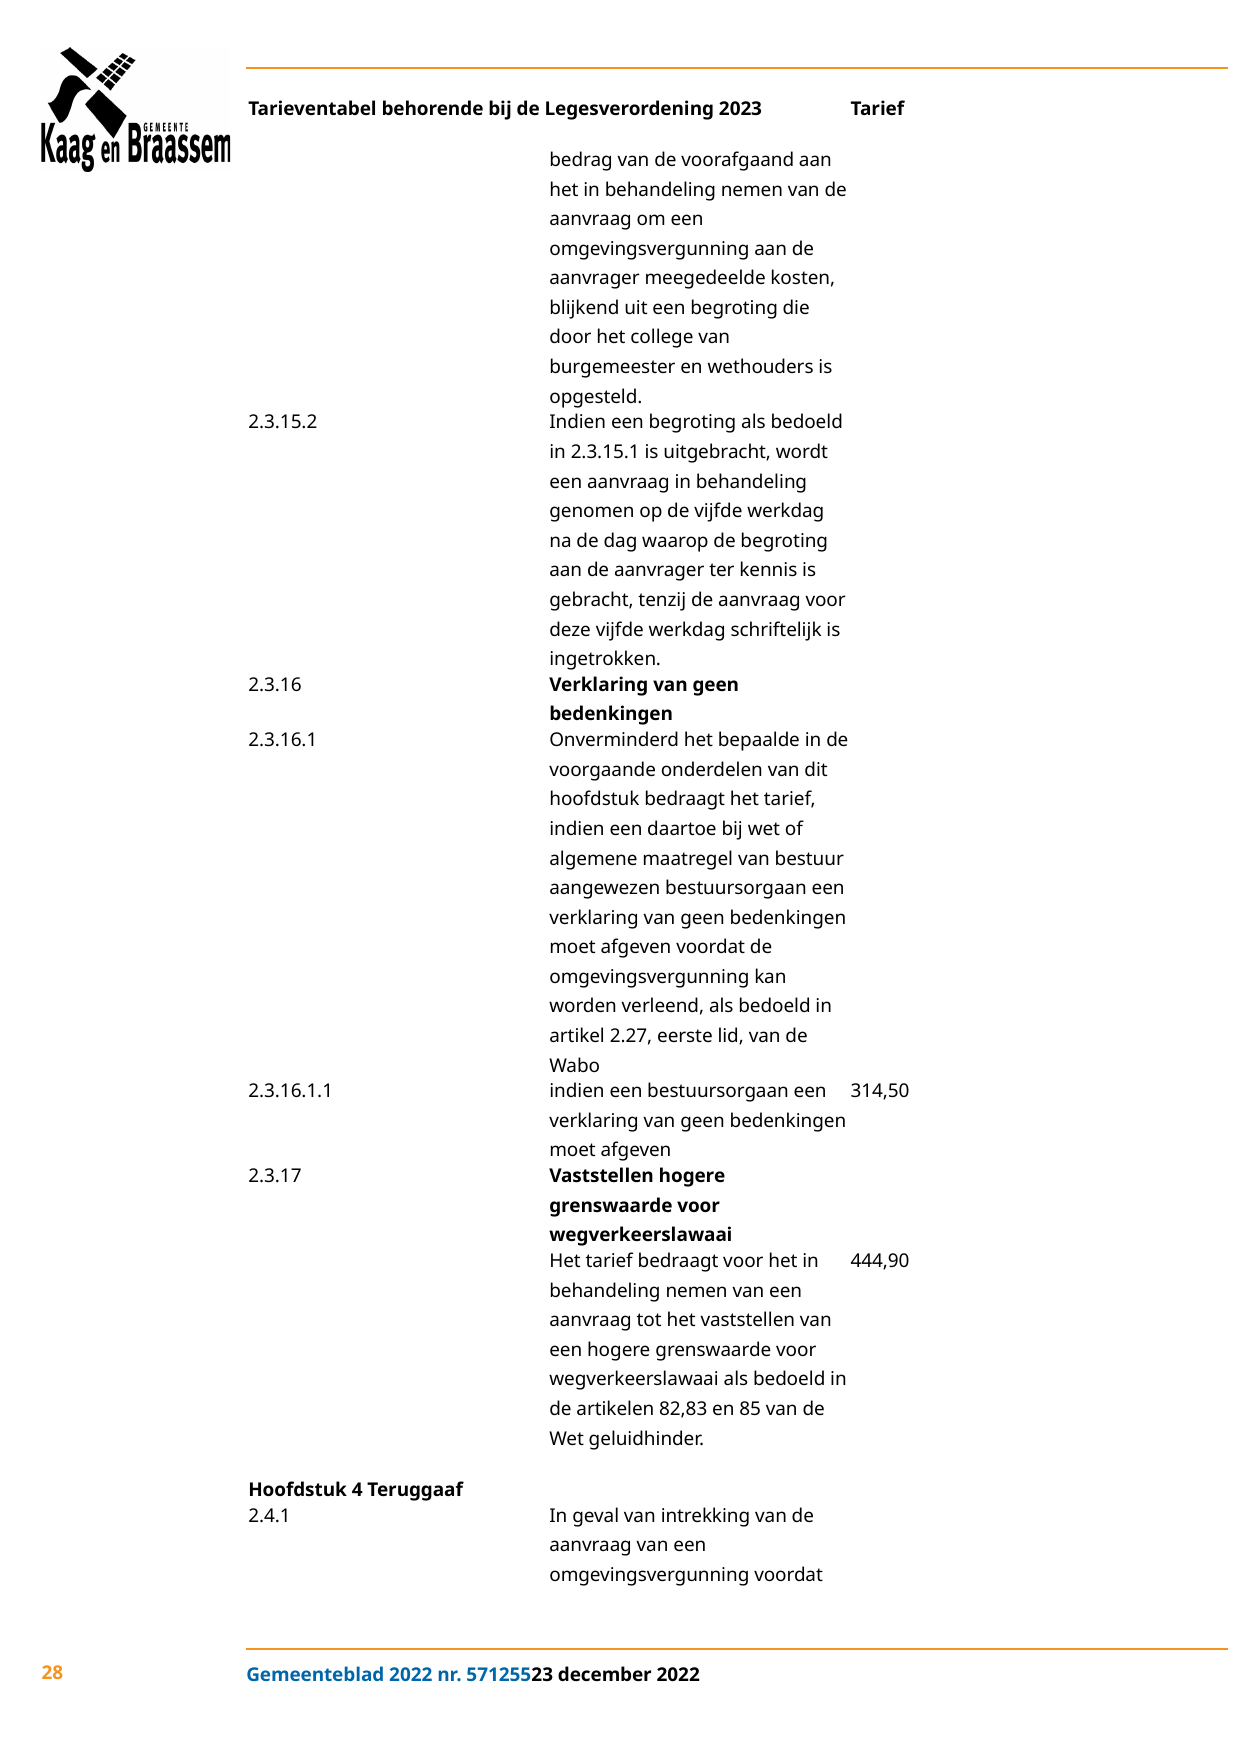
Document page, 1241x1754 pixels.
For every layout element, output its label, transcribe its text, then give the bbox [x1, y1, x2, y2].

table_cell [549, 1451, 850, 1476]
table_cell 2.4.1 [248, 1502, 549, 1587]
table_header Tarief [850, 95, 1152, 121]
table_cell Vaststellen hogere grenswaarde voor wegverkeerslawaai [549, 1163, 850, 1247]
table_cell [850, 726, 1152, 1077]
table_cell 2.3.16.1 [248, 726, 549, 1077]
table_header Tarieventabel behorende bij de Legesverordening 2023 [248, 95, 850, 121]
table_cell [850, 121, 1152, 146]
table_cell [549, 121, 850, 146]
table_cell [850, 1163, 1152, 1247]
table_cell [248, 146, 549, 409]
table_cell 2.3.17 [248, 1163, 549, 1247]
table_cell In geval van intrekking van de aanvraag van een omgevingsvergunning voordat [549, 1502, 850, 1587]
table_cell 2.3.16.1.1 [248, 1078, 549, 1162]
table_cell Indien een begroting als bedoeld in 2.3.15.1 is uitgebracht, wordt een aanvraag in behandeling genomen op de vijfde werkdag na de dag waarop de begroting aan de aanvrager ter kennis is gebracht, tenzij de aanvraag voor deze vijfde werkdag schriftelijk is ingetrokken. [549, 409, 850, 671]
table_cell 314,50 [850, 1078, 1152, 1162]
table_cell Verklaring van geen bedenkingen [549, 671, 850, 726]
table_cell [850, 671, 1152, 726]
table_cell Hoofdstuk 4 Teruggaaf [248, 1476, 850, 1502]
table_cell 2.3.16 [248, 671, 549, 726]
picture [41, 47, 231, 172]
table_cell [850, 146, 1152, 409]
table_cell indien een bestuursorgaan een verklaring van geen bedenkingen moet afgeven [549, 1078, 850, 1162]
table_cell 444,90 [850, 1247, 1152, 1451]
table_cell bedrag van de voorafgaand aan het in behandeling nemen van de aanvraag om een omgevingsvergunning aan de aanvrager meegedeelde kosten, blijkend uit een begroting die door het college van burgemeester en wethouders is opgesteld. [549, 146, 850, 409]
table_cell Onverminderd het bepaalde in de voorgaande onderdelen van dit hoofdstuk bedraagt het tarief, indien een daartoe bij wet of algemene maatregel van bestuur aangewezen bestuursorgaan een verklaring van geen bedenkingen moet afgeven voordat de omgevingsvergunning kan worden verleend, als bedoeld in artikel 2.27, eerste lid, van de Wabo [549, 726, 850, 1077]
table_cell [850, 1502, 1152, 1587]
table_cell Het tarief bedraagt voor het in behandeling nemen van een aanvraag tot het vaststellen van een hogere grenswaarde voor wegverkeerslawaai als bedoeld in de artikelen 82,83 en 85 van de Wet geluidhinder. [549, 1247, 850, 1451]
table_cell 2.3.15.2 [248, 409, 549, 671]
table_cell [850, 409, 1152, 671]
table_cell [248, 1247, 549, 1451]
table_cell [850, 1476, 1152, 1502]
table_cell [248, 121, 549, 146]
table_cell [850, 1451, 1152, 1476]
table_cell [248, 1451, 549, 1476]
